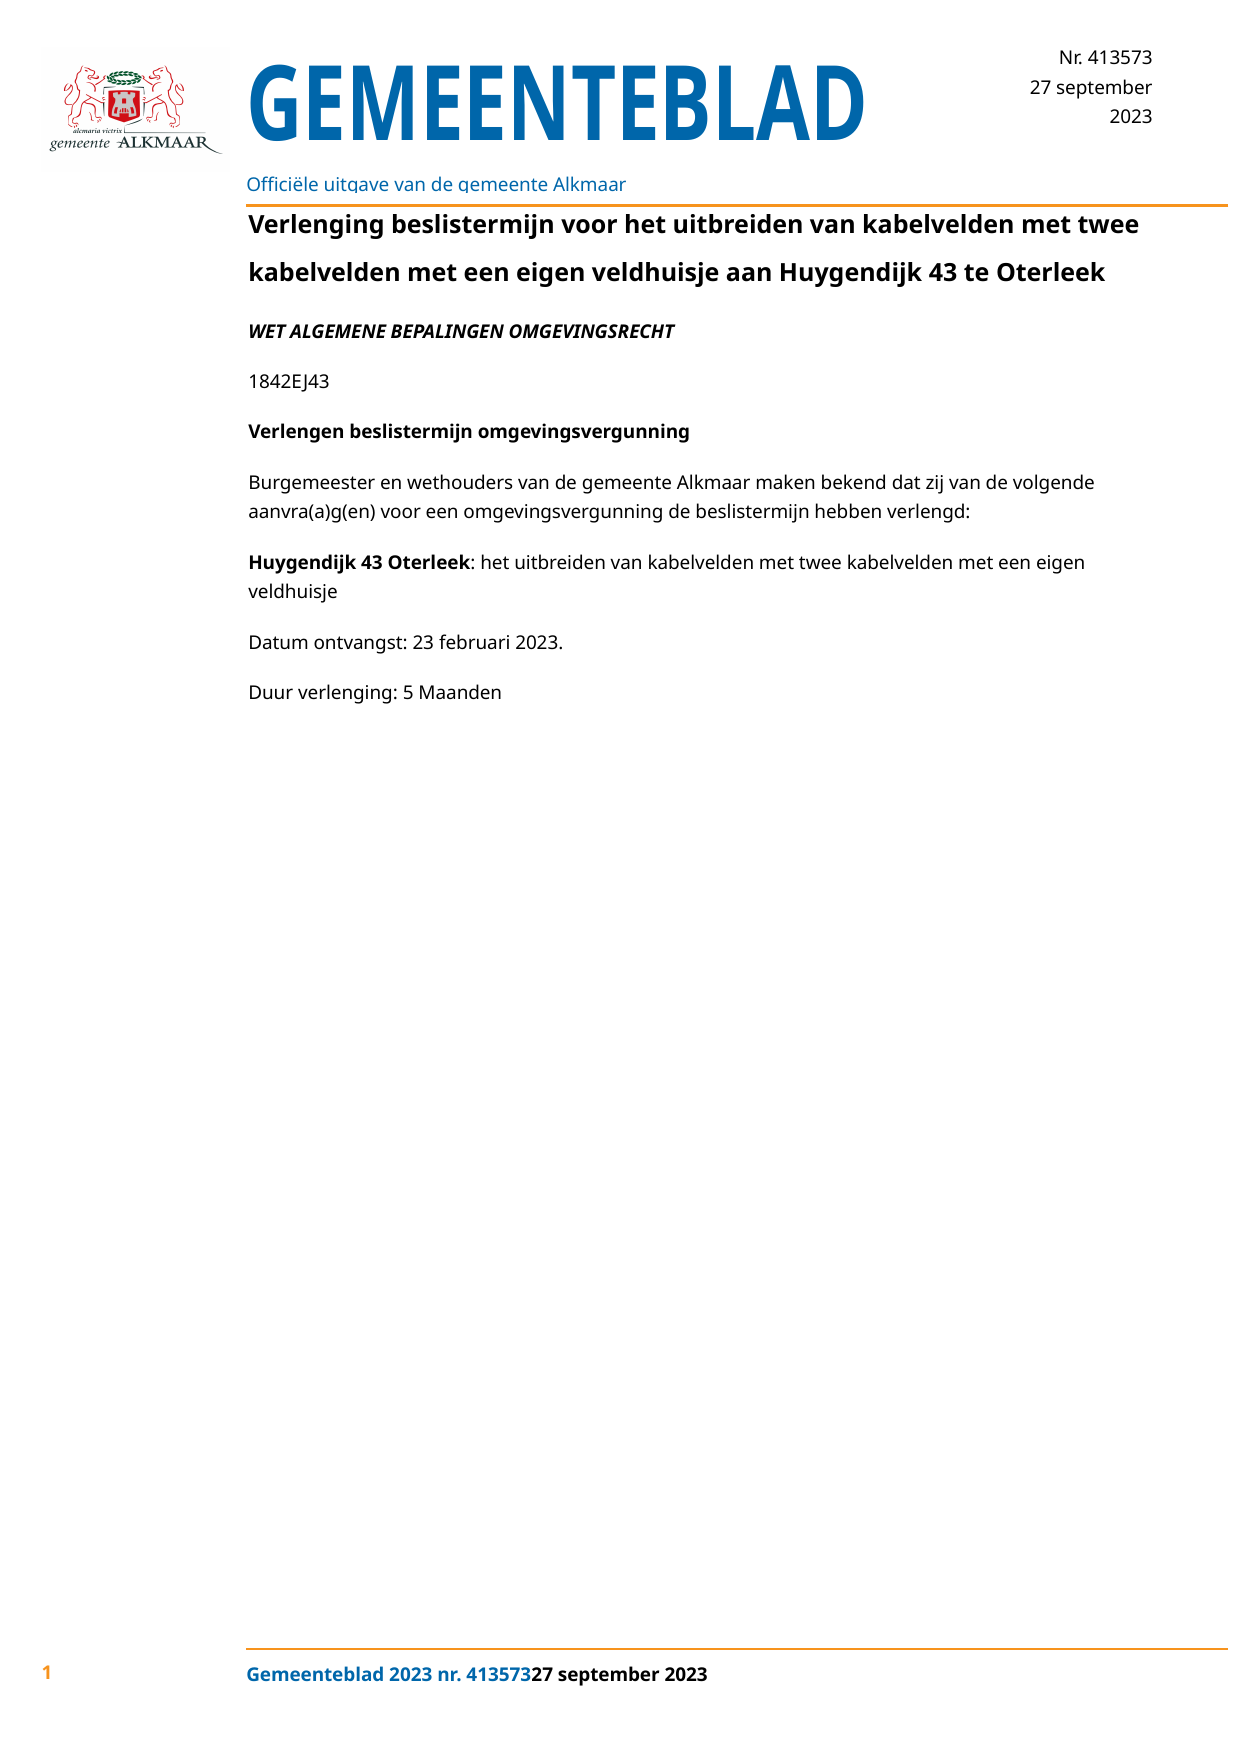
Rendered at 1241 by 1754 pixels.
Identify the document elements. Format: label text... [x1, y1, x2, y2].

text Huygendijk 43 Oterleek: het uitbreiden van kabelvelden met twee kabelvelden met een eigen veldhuisje [248, 549, 1152, 604]
text Verlenging beslistermijn voor het uitbreiden van kabelvelden met twee kabelvelden met een eigen veldhuisje aan Huygendijk 43 te Oterleek [248, 207, 1152, 288]
text Datum ontvangst: 23 februari 2023. [248, 629, 1152, 655]
text Duur verlenging: 5 Maanden [248, 679, 1152, 705]
text WET ALGEMENE BEPALINGEN OMGEVINGSRECHT [248, 318, 1152, 344]
text Burgemeester en wethouders van de gemeente Alkmaar maken bekend dat zij van de volgende aanvra(a)g(en) voor een omgevingsvergunning de beslistermijn hebben verlengd: [248, 469, 1152, 524]
text Verlengen beslistermijn omgevingsvergunning [248, 419, 1152, 444]
text 1842EJ43 [248, 368, 1152, 394]
picture [41, 47, 231, 172]
